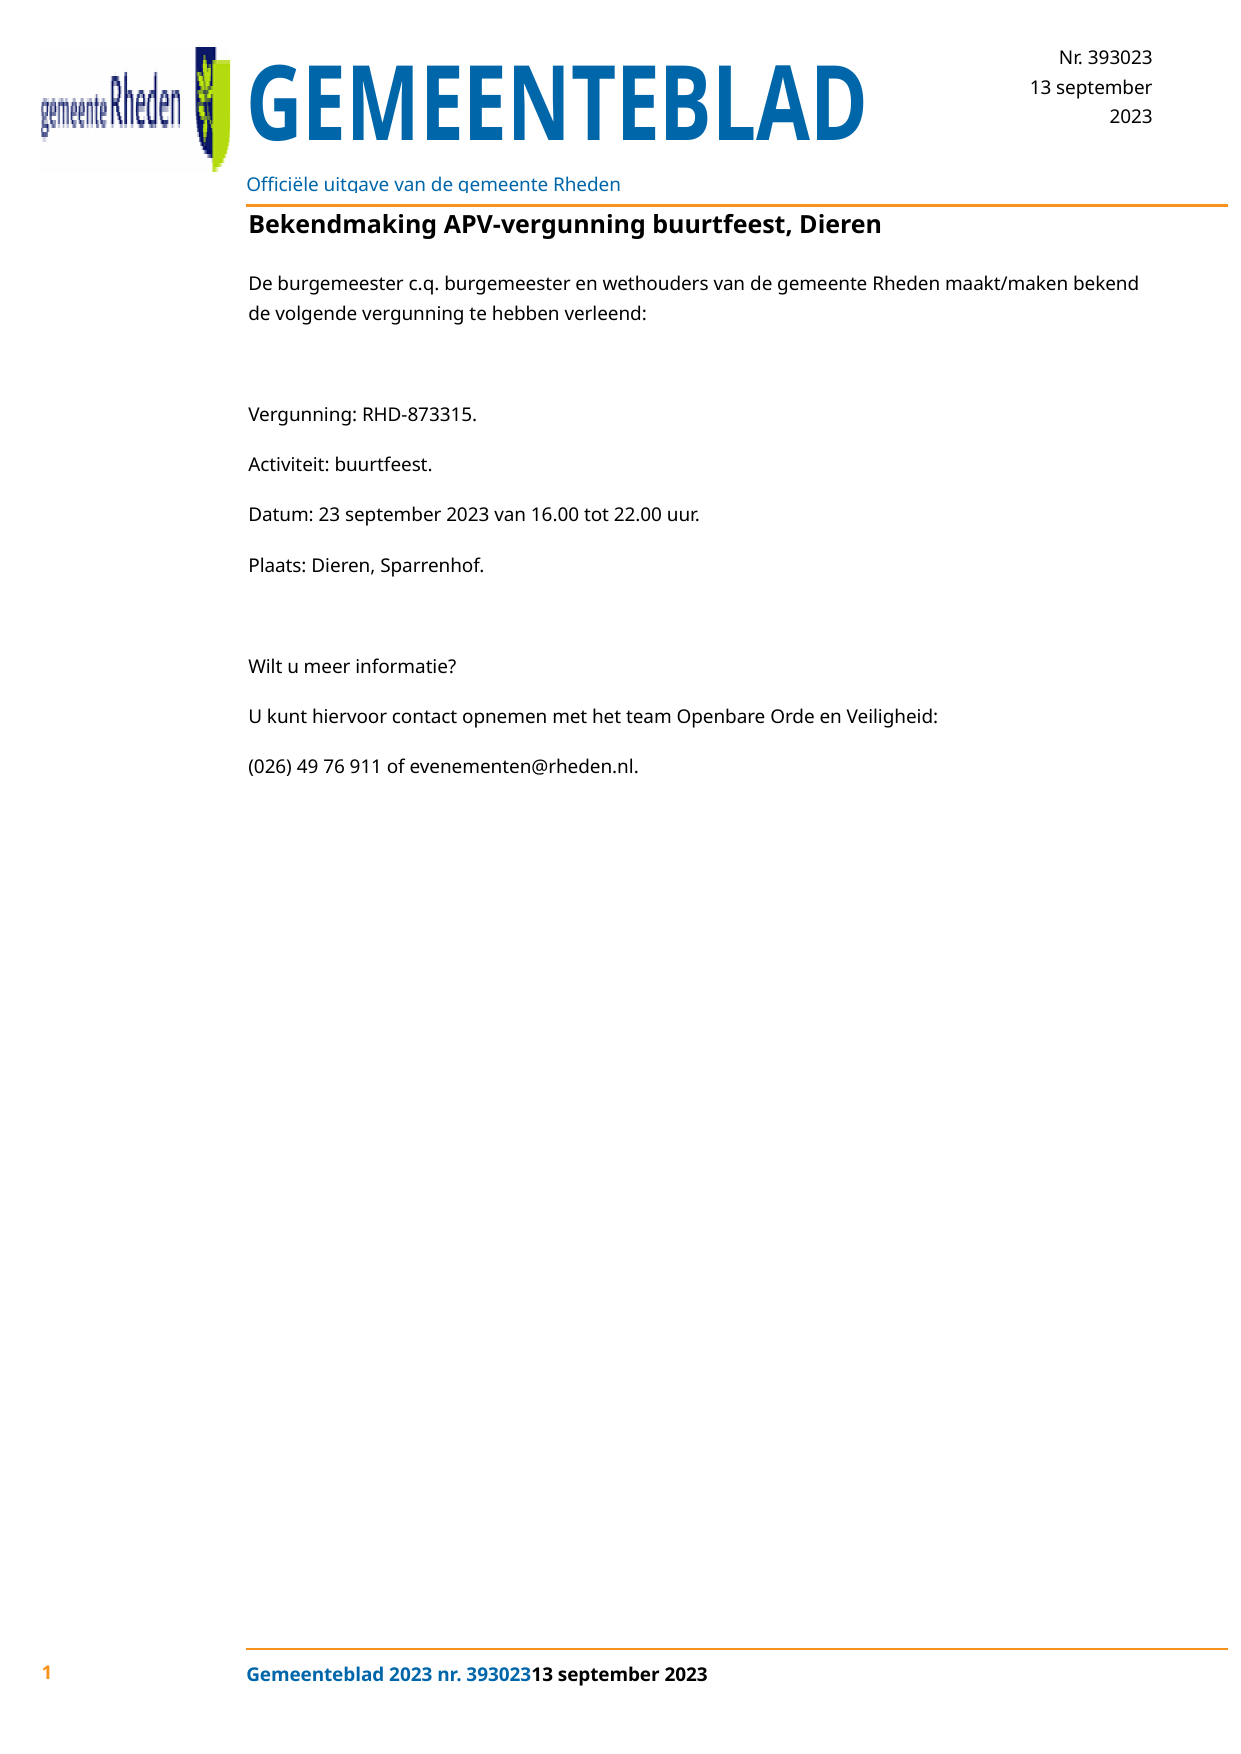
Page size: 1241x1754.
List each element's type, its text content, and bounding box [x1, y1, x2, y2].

text Wilt u meer informatie? [248, 653, 1152, 678]
text Plaats: Dieren, Sparrenhof. [248, 552, 1152, 578]
text Vergunning: RHD-873315. [248, 401, 1152, 426]
text (026) 49 76 911 of evenementen@rheden.nl. [248, 754, 1152, 779]
picture [41, 47, 231, 172]
text De burgemeester c.q. burgemeester en wethouders van de gemeente Rheden maakt/maken bekend de volgende vergunning te hebben verleend: [248, 270, 1152, 326]
text U kunt hiervoor contact opnemen met het team Openbare Orde en Veiligheid: [248, 703, 1152, 729]
text Bekendmaking APV-vergunning buurtfeest, Dieren [248, 207, 1152, 241]
text Datum: 23 september 2023 van 16.00 tot 22.00 uur. [248, 502, 1152, 527]
text Activiteit: buurtfeest. [248, 451, 1152, 477]
